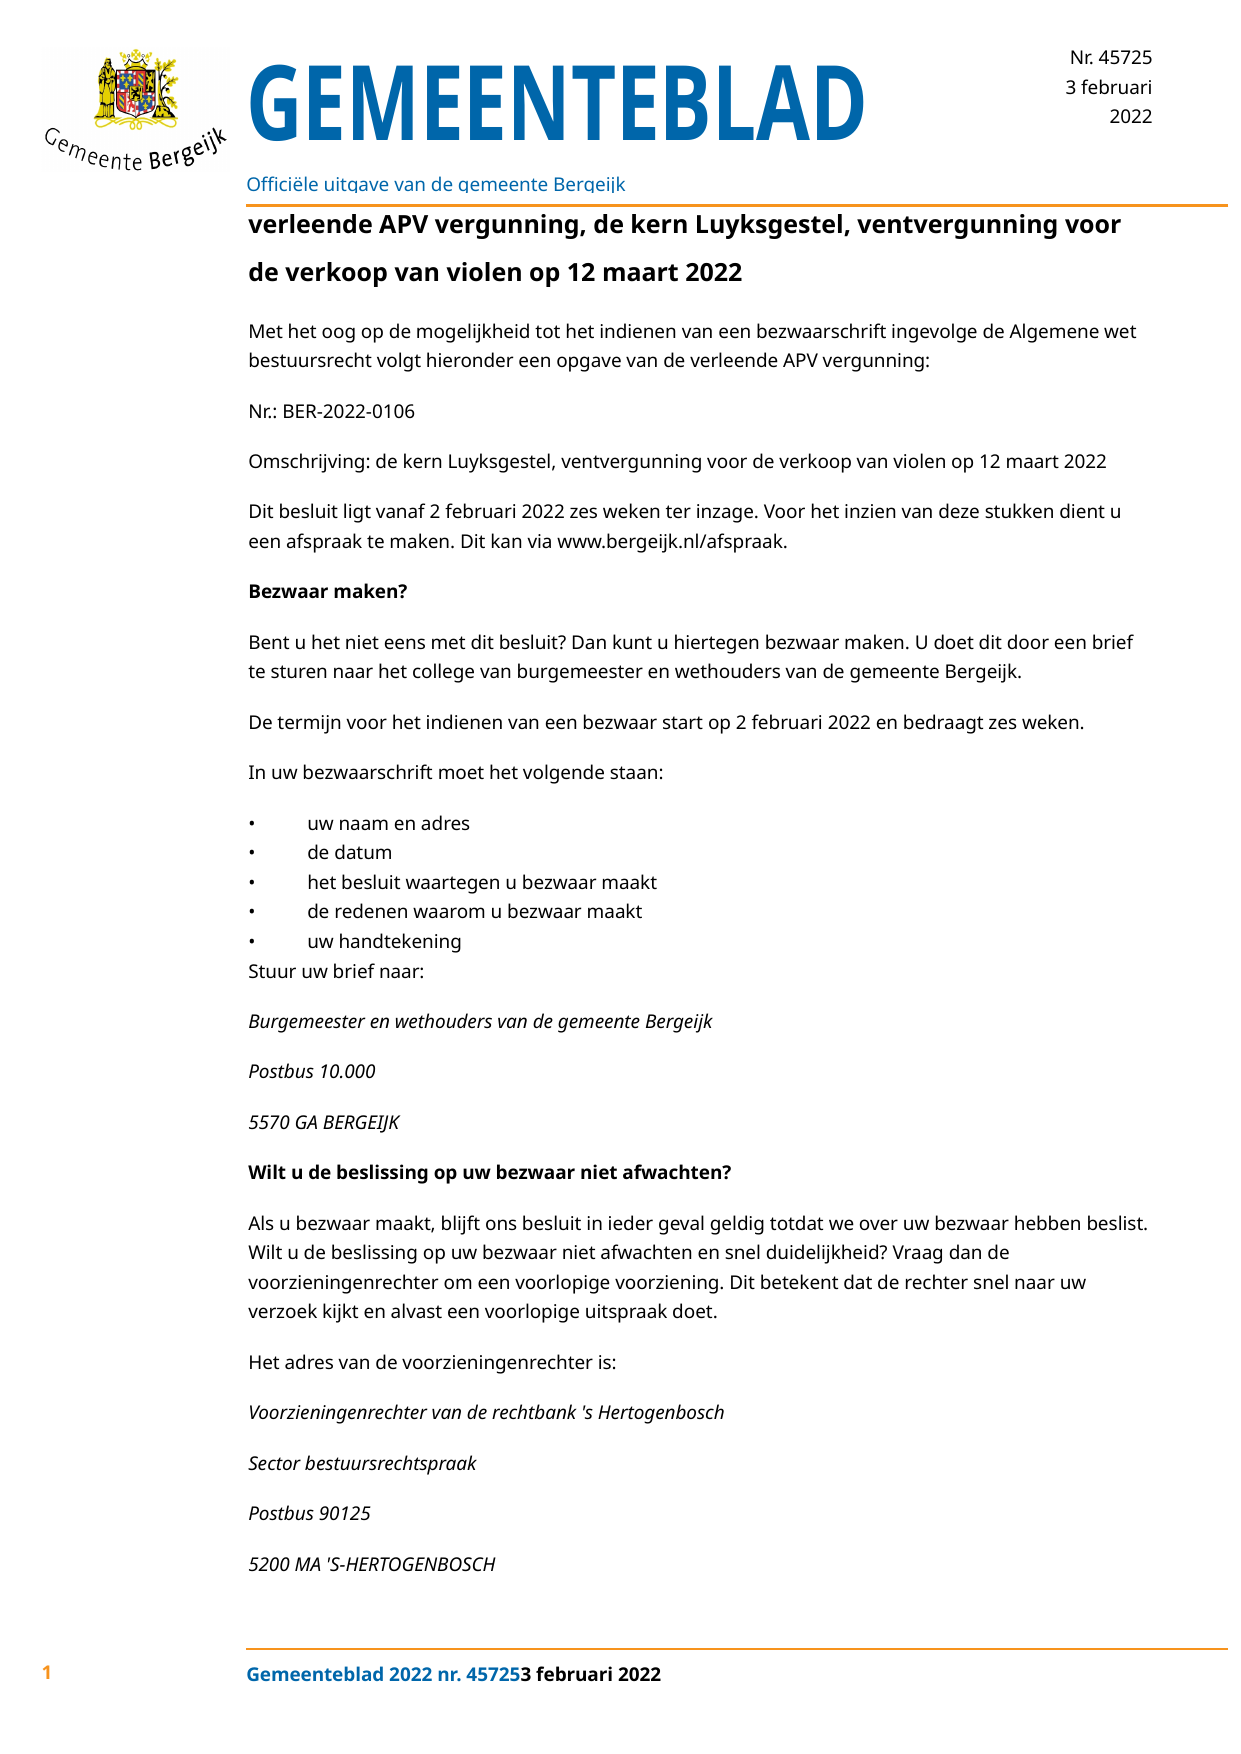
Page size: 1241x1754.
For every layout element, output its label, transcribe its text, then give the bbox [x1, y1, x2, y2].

text Bent u het niet eens met dit besluit? Dan kunt u hiertegen bezwaar maken. U doet dit door een brief te sturen naar het college van burgemeester en wethouders van de gemeente Bergeijk. [248, 629, 1152, 684]
text Voorzieningenrechter van de rechtbank 's Hertogenbosch [248, 1399, 1152, 1425]
text 5200 MA 'S-HERTOGENBOSCH [248, 1551, 1152, 1577]
text Bezwaar maken? [248, 579, 1152, 604]
text In uw bezwaarschrift moet het volgende staan: [248, 759, 1152, 785]
list de datum [248, 839, 1152, 865]
text Postbus 10.000 [248, 1059, 1152, 1084]
text Als u bezwaar maakt, blijft ons besluit in ieder geval geldig totdat we over uw bezwaar hebben beslist. Wilt u de beslissing op uw bezwaar niet afwachten en snel duidelijkheid? Vraag dan de voorzieningenrechter om een voorlopige voorziening. Dit betekent dat de rechter snel naar uw verzoek kijkt en alvast een voorlopige uitspraak doet. [248, 1210, 1152, 1324]
text Omschrijving: de kern Luyksgestel, ventvergunning voor de verkoop van violen op 12 maart 2022 [248, 448, 1152, 474]
text Sector bestuursrechtspraak [248, 1450, 1152, 1476]
text Wilt u de beslissing op uw bezwaar niet afwachten? [248, 1159, 1152, 1185]
text Het adres van de voorzieningenrechter is: [248, 1349, 1152, 1375]
text Met het oog op de mogelijkheid tot het indienen van een bezwaarschrift ingevolge de Algemene wet bestuursrecht volgt hieronder een opgave van de verleende APV vergunning: [248, 318, 1152, 373]
text verleende APV vergunning, de kern Luyksgestel, ventvergunning voor de verkoop van violen op 12 maart 2022 [248, 207, 1152, 288]
list uw naam en adres [248, 810, 1152, 836]
text Dit besluit ligt vanaf 2 februari 2022 zes weken ter inzage. Voor het inzien van deze stukken dient u een afspraak te maken. Dit kan via www.bergeijk.nl/afspraak. [248, 499, 1152, 554]
list het besluit waartegen u bezwaar maakt [248, 869, 1152, 895]
text Stuur uw brief naar: [248, 958, 1152, 984]
list de redenen waarom u bezwaar maakt [248, 899, 1152, 924]
text 5570 GA BERGEIJK [248, 1109, 1152, 1135]
text De termijn voor het indienen van een bezwaar start op 2 februari 2022 en bedraagt zes weken. [248, 709, 1152, 735]
text Nr.: BER-2022-0106 [248, 398, 1152, 424]
list uw handtekening [248, 928, 1152, 954]
text Postbus 90125 [248, 1500, 1152, 1526]
text Burgemeester en wethouders van de gemeente Bergeijk [248, 1008, 1152, 1034]
picture [41, 47, 231, 172]
